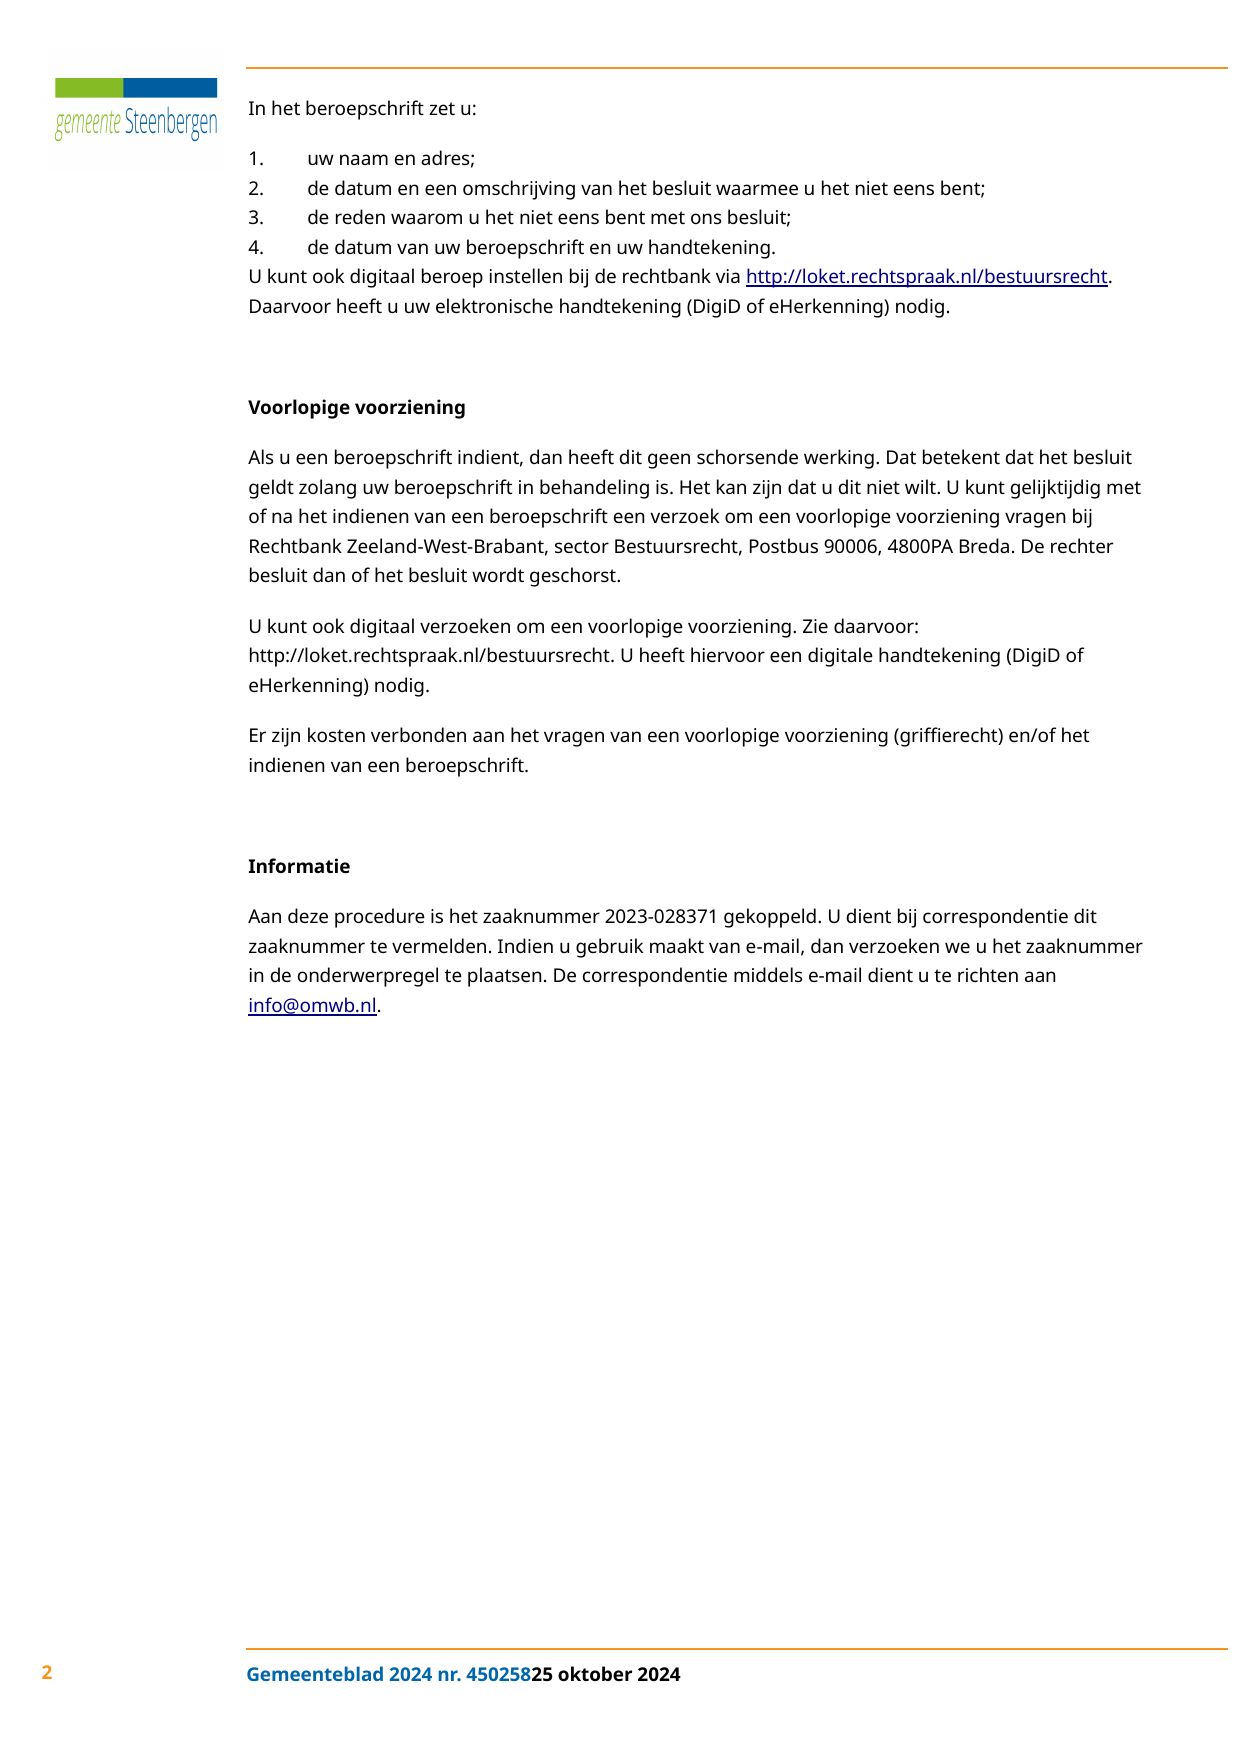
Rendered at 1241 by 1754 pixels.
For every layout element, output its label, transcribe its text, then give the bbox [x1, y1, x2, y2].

text U kunt ook digitaal beroep instellen bij de rechtbank via http://loket.rechtspraak.nl/bestuursrecht. Daarvoor heeft u uw elektronische handtekening (DigiD of eHerkenning) nodig. [248, 263, 1152, 319]
text Er zijn kosten verbonden aan het vragen van een voorlopige voorziening (griffierecht) en/of het indienen van een beroepschrift. [248, 723, 1152, 778]
list uw naam en adres; [248, 145, 1152, 171]
list de datum en een omschrijving van het besluit waarmee u het niet eens bent; [248, 175, 1152, 201]
text In het beroepschrift zet u: [248, 95, 1152, 121]
picture [41, 47, 231, 172]
list de reden waarom u het niet eens bent met ons besluit; [248, 204, 1152, 230]
list de datum van uw beroepschrift en uw handtekening. [248, 234, 1152, 260]
text Als u een beroepschrift indient, dan heeft dit geen schorsende werking. Dat betekent dat het besluit geldt zolang uw beroepschrift in behandeling is. Het kan zijn dat u dit niet wilt. U kunt gelijktijdig met of na het indienen van een beroepschrift een verzoek om een voorlopige voorziening vragen bij Rechtbank Zeeland-West-Brabant, sector Bestuursrecht, Postbus 90006, 4800PA Breda. De rechter besluit dan of het besluit wordt geschorst. [248, 444, 1152, 588]
text Aan deze procedure is het zaaknummer 2023-028371 gekoppeld. U dient bij correspondentie dit zaaknummer te vermelden. Indien u gebruik maakt van e-mail, dan verzoeken we u het zaaknummer in de onderwerpregel te plaatsen. De correspondentie middels e-mail dient u te richten aan info@omwb.nl. [248, 903, 1152, 1018]
text Voorlopige voorziening [248, 394, 1152, 420]
text U kunt ook digitaal verzoeken om een voorlopige voorziening. Zie daarvoor: http://loket.rechtspraak.nl/bestuursrecht. U heeft hiervoor een digitale handtekening (DigiD of eHerkenning) nodig. [248, 613, 1152, 698]
text Informatie [248, 853, 1152, 879]
